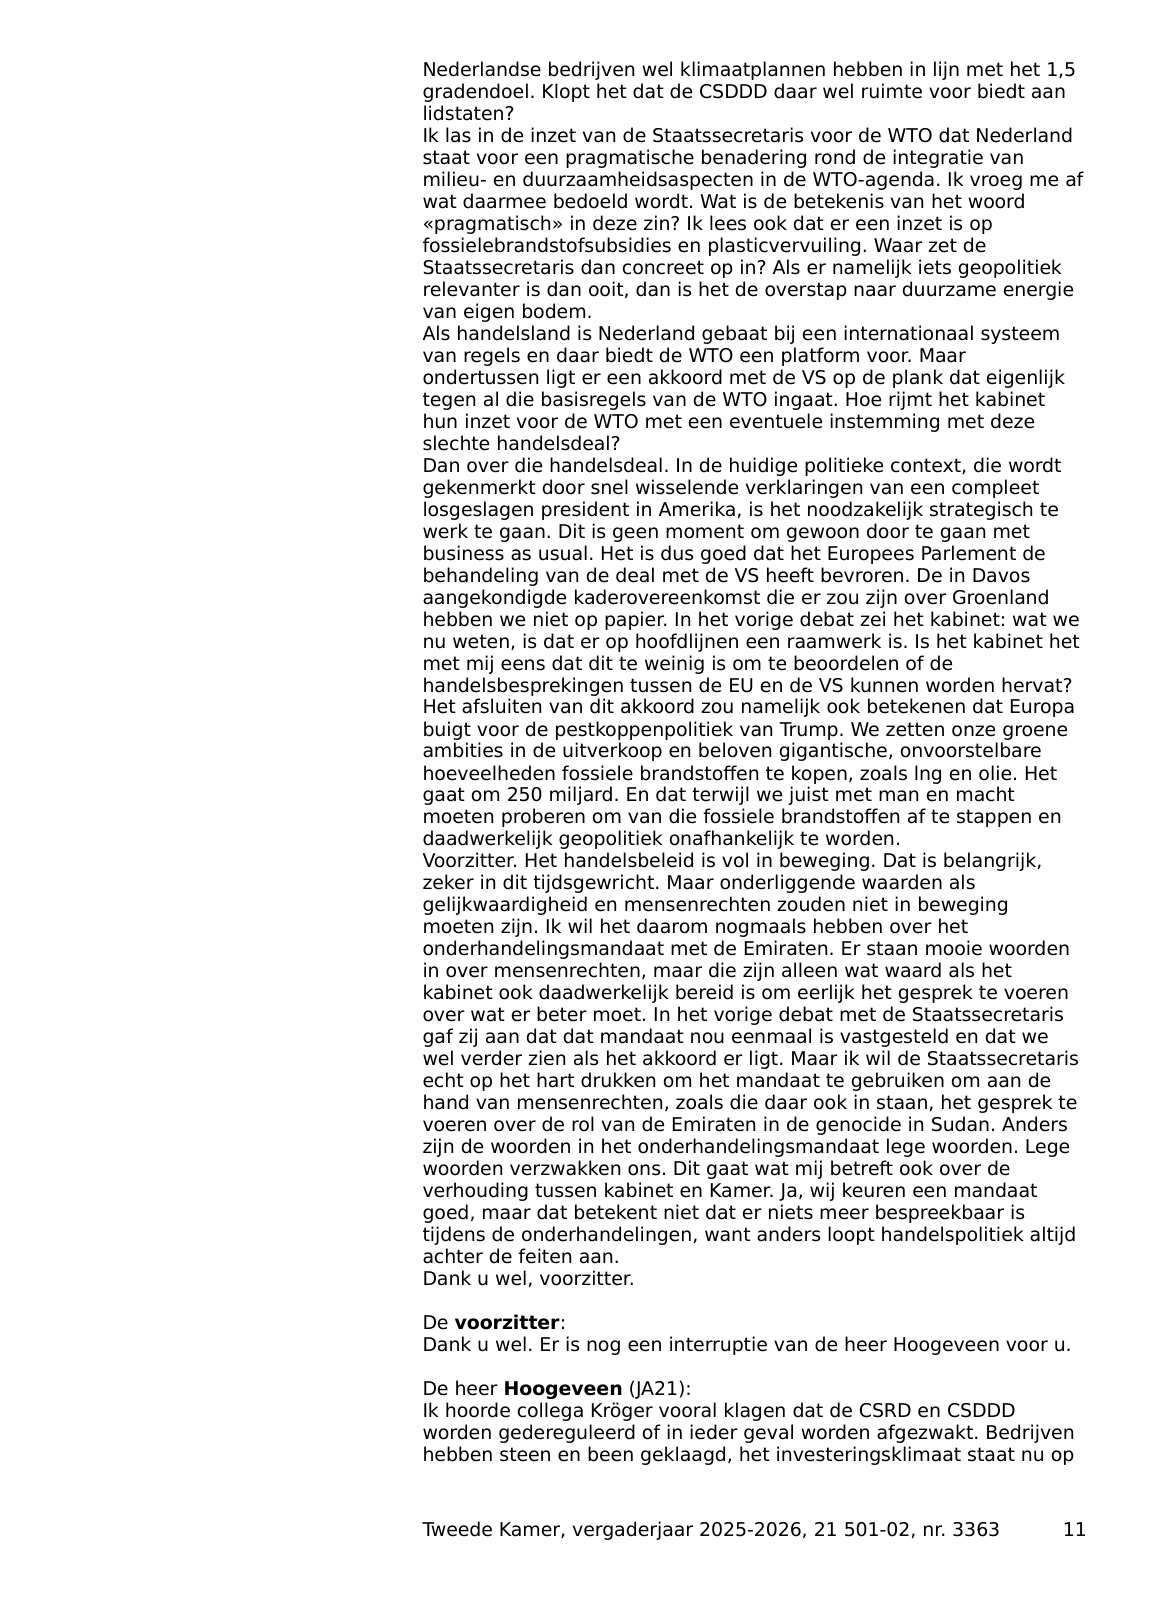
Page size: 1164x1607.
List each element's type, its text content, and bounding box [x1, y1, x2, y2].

text Dank u wel, voorzitter. [422, 1268, 1087, 1290]
text Ik hoorde collega Kröger vooral klagen dat de CSRD en CSDDD worden gedereguleerd of in ieder geval worden afgezwakt. Bedrijven hebben steen en been geklaagd, het investeringsklimaat staat nu op [422, 1400, 1087, 1466]
text De voorzitter: [422, 1312, 1087, 1334]
text De heer Hoogeveen (JA21): [422, 1378, 1087, 1400]
text Dan over die handelsdeal. In de huidige politieke context, die wordt gekenmerkt door snel wisselende verklaringen van een compleet losgeslagen president in Amerika, is het noodzakelijk strategisch te werk te gaan. Dit is geen moment om gewoon door te gaan met business as usual. Het is dus goed dat het Europees Parlement de behandeling van de deal met de VS heeft bevroren. De in Davos aangekondigde kaderovereenkomst die er zou zijn over Groenland hebben we niet op papier. In het vorige debat zei het kabinet: wat we nu weten, is dat er op hoofdlijnen een raamwerk is. Is het kabinet het met mij eens dat dit te weinig is om te beoordelen of de handelsbesprekingen tussen de EU en de VS kunnen worden hervat? Het afsluiten van dit akkoord zou namelijk ook betekenen dat Europa buigt voor de pestkoppenpolitiek van Trump. We zetten onze groene ambities in de uitverkoop en beloven gigantische, onvoorstelbare hoeveelheden fossiele brandstoffen te kopen, zoals lng en olie. Het gaat om 250 miljard. En dat terwijl we juist met man en macht moeten proberen om van die fossiele brandstoffen af te stappen en daadwerkelijk geopolitiek onafhankelijk te worden. [422, 455, 1087, 850]
text Voorzitter. Het handelsbeleid is vol in beweging. Dat is belangrijk, zeker in dit tijdsgewricht. Maar onderliggende waarden als gelijkwaardigheid en mensenrechten zouden niet in beweging moeten zijn. Ik wil het daarom nogmaals hebben over het onderhandelingsmandaat met de Emiraten. Er staan mooie woorden in over mensenrechten, maar die zijn alleen wat waard als het kabinet ook daadwerkelijk bereid is om eerlijk het gesprek te voeren over wat er beter moet. In het vorige debat met de Staatssecretaris gaf zij aan dat dat mandaat nou eenmaal is vastgesteld en dat we wel verder zien als het akkoord er ligt. Maar ik wil de Staatssecretaris echt op het hart drukken om het mandaat te gebruiken om aan de hand van mensenrechten, zoals die daar ook in staan, het gesprek te voeren over de rol van de Emiraten in de genocide in Sudan. Anders zijn de woorden in het onderhandelingsmandaat lege woorden. Lege woorden verzwakken ons. Dit gaat wat mij betreft ook over de verhouding tussen kabinet en Kamer. Ja, wij keuren een mandaat goed, maar dat betekent niet dat er niets meer bespreekbaar is tijdens de onderhandelingen, want anders loopt handelspolitiek altijd achter de feiten aan. [422, 850, 1087, 1268]
text Nederlandse bedrijven wel klimaatplannen hebben in lijn met het 1,5 gradendoel. Klopt het dat de CSDDD daar wel ruimte voor biedt aan lidstaten? [422, 59, 1087, 125]
text Ik las in de inzet van de Staatssecretaris voor de WTO dat Nederland staat voor een pragmatische benadering rond de integratie van milieu- en duurzaamheidsaspecten in de WTO-agenda. Ik vroeg me af wat daarmee bedoeld wordt. Wat is de betekenis van het woord «pragmatisch» in deze zin? Ik lees ook dat er een inzet is op fossielebrandstofsubsidies en plasticvervuiling. Waar zet de Staatssecretaris dan concreet op in? Als er namelijk iets geopolitiek relevanter is dan ooit, dan is het de overstap naar duurzame energie van eigen bodem. [422, 125, 1087, 323]
text Dank u wel. Er is nog een interruptie van de heer Hoogeveen voor u. [422, 1334, 1087, 1356]
text Als handelsland is Nederland gebaat bij een internationaal systeem van regels en daar biedt de WTO een platform voor. Maar ondertussen ligt er een akkoord met de VS op de plank dat eigenlijk tegen al die basisregels van de WTO ingaat. Hoe rijmt het kabinet hun inzet voor de WTO met een eventuele instemming met deze slechte handelsdeal? [422, 323, 1087, 455]
